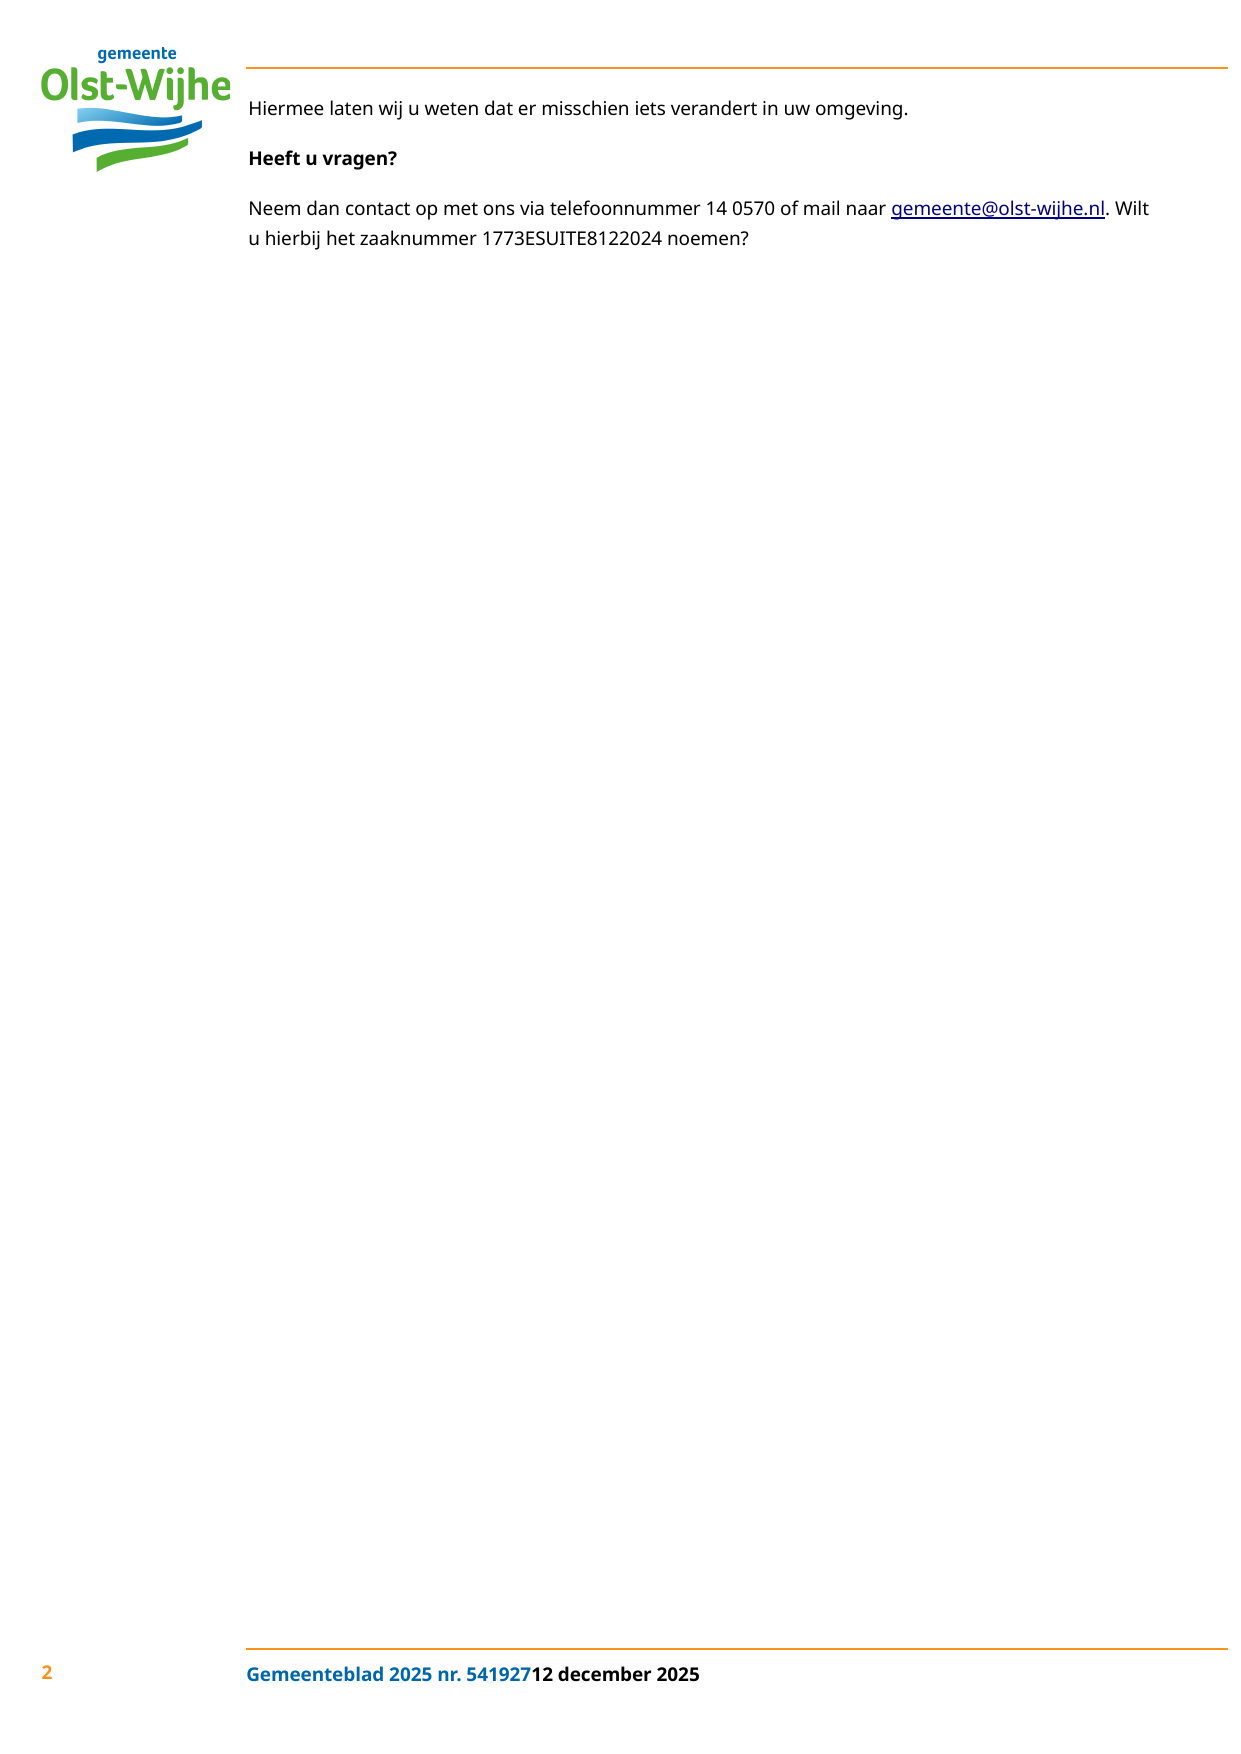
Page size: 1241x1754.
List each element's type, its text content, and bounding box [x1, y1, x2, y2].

text Heeft u vragen? [248, 145, 1152, 171]
picture [41, 47, 231, 172]
text Hiermee laten wij u weten dat er misschien iets verandert in uw omgeving. [248, 95, 1152, 121]
text Neem dan contact op met ons via telefoonnummer 14 0570 of mail naar gemeente@olst-wijhe.nl. Wilt u hierbij het zaaknummer 1773ESUITE8122024 noemen? [248, 196, 1152, 251]
